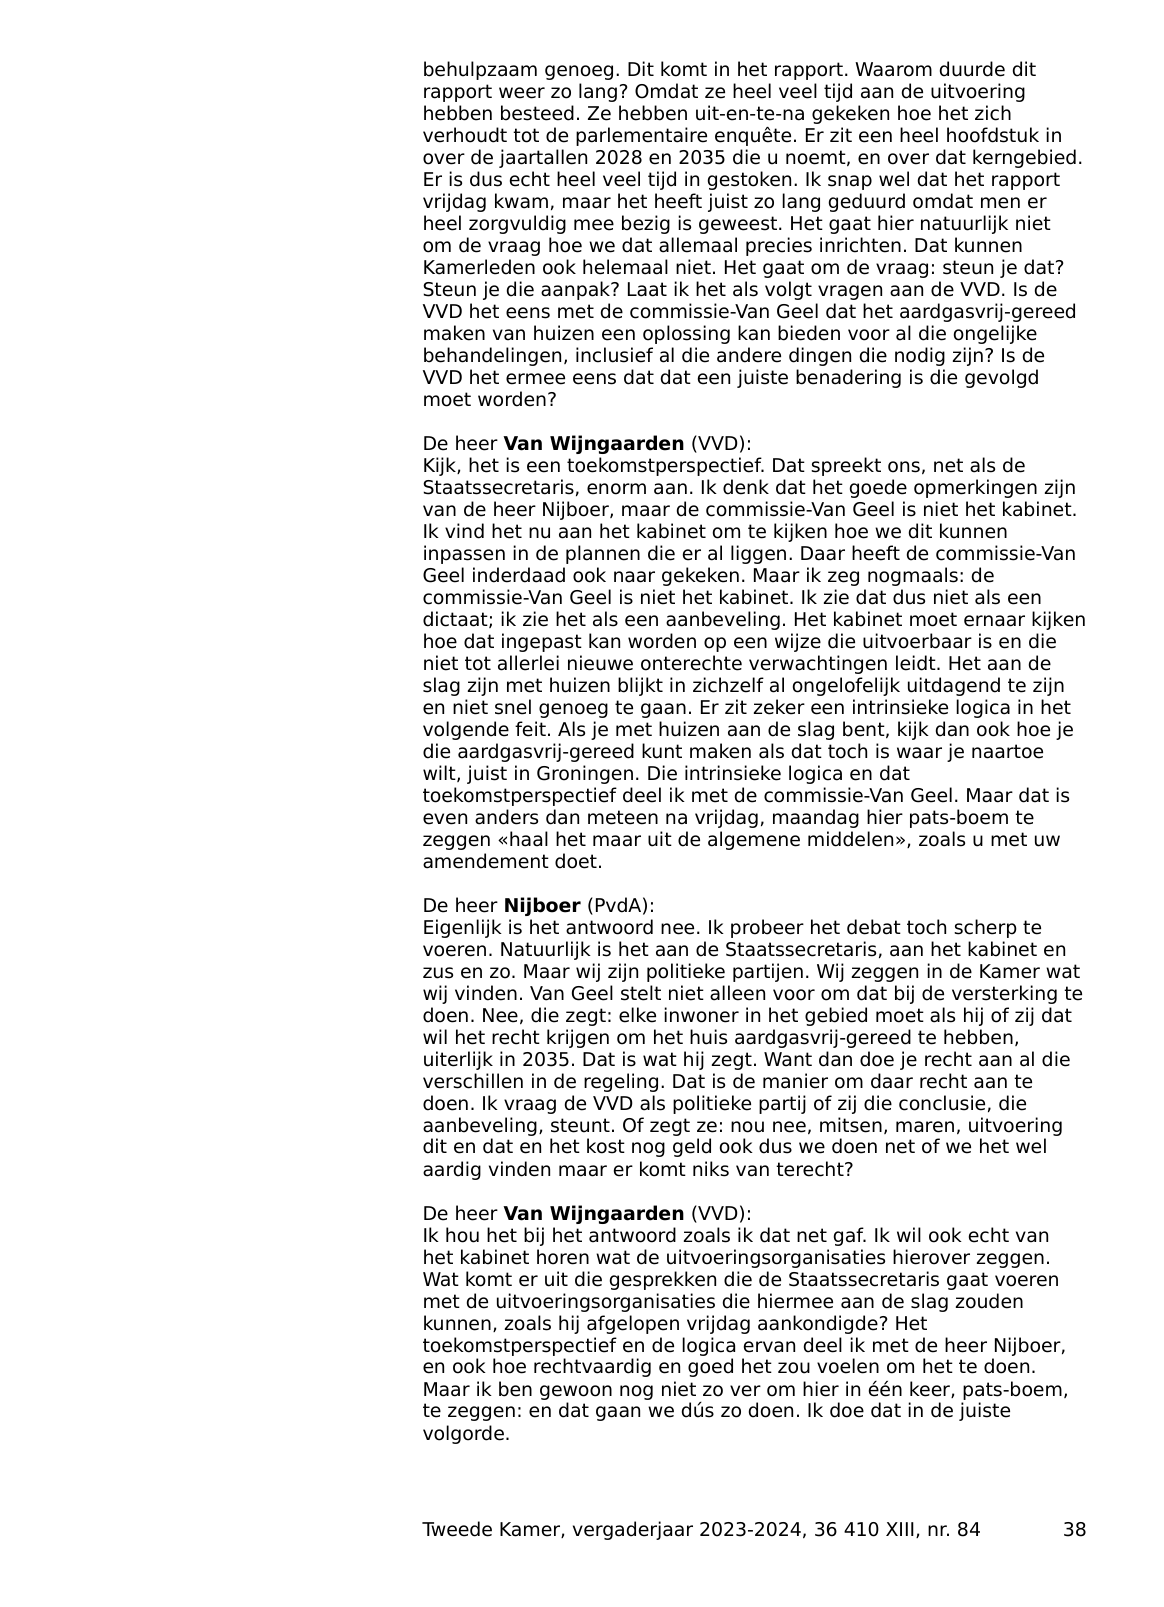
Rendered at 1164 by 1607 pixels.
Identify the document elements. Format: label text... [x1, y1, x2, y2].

text Eigenlijk is het antwoord nee. Ik probeer het debat toch scherp te voeren. Natuurlijk is het aan de Staatssecretaris, aan het kabinet en zus en zo. Maar wij zijn politieke partijen. Wij zeggen in de Kamer wat wij vinden. Van Geel stelt niet alleen voor om dat bij de versterking te doen. Nee, die zegt: elke inwoner in het gebied moet als hij of zij dat wil het recht krijgen om het huis aardgasvrij-gereed te hebben, uiterlijk in 2035. Dat is wat hij zegt. Want dan doe je recht aan al die verschillen in de regeling. Dat is de manier om daar recht aan te doen. Ik vraag de VVD als politieke partij of zij die conclusie, die aanbeveling, steunt. Of zegt ze: nou nee, mitsen, maren, uitvoering dit en dat en het kost nog geld ook dus we doen net of we het wel aardig vinden maar er komt niks van terecht? [422, 917, 1087, 1180]
text Ik hou het bij het antwoord zoals ik dat net gaf. Ik wil ook echt van het kabinet horen wat de uitvoeringsorganisaties hierover zeggen. Wat komt er uit die gesprekken die de Staatssecretaris gaat voeren met de uitvoeringsorganisaties die hiermee aan de slag zouden kunnen, zoals hij afgelopen vrijdag aankondigde? Het toekomstperspectief en de logica ervan deel ik met de heer Nijboer, en ook hoe rechtvaardig en goed het zou voelen om het te doen. Maar ik ben gewoon nog niet zo ver om hier in één keer, pats-boem, te zeggen: en dat gaan we dús zo doen. Ik doe dat in de juiste volgorde. [422, 1224, 1087, 1444]
text De heer Van Wijngaarden (VVD): [422, 433, 1087, 455]
text De heer Van Wijngaarden (VVD): [422, 1203, 1087, 1224]
text behulpzaam genoeg. Dit komt in het rapport. Waarom duurde dit rapport weer zo lang? Omdat ze heel veel tijd aan de uitvoering hebben besteed. Ze hebben uit-en-te-na gekeken hoe het zich verhoudt tot de parlementaire enquête. Er zit een heel hoofdstuk in over de jaartallen 2028 en 2035 die u noemt, en over dat kerngebied. Er is dus echt heel veel tijd in gestoken. Ik snap wel dat het rapport vrijdag kwam, maar het heeft juist zo lang geduurd omdat men er heel zorgvuldig mee bezig is geweest. Het gaat hier natuurlijk niet om de vraag hoe we dat allemaal precies inrichten. Dat kunnen Kamerleden ook helemaal niet. Het gaat om de vraag: steun je dat? Steun je die aanpak? Laat ik het als volgt vragen aan de VVD. Is de VVD het eens met de commissie-Van Geel dat het aardgasvrij-gereed maken van huizen een oplossing kan bieden voor al die ongelijke behandelingen, inclusief al die andere dingen die nodig zijn? Is de VVD het ermee eens dat dat een juiste benadering is die gevolgd moet worden? [422, 59, 1087, 411]
text De heer Nijboer (PvdA): [422, 895, 1087, 917]
text Kijk, het is een toekomstperspectief. Dat spreekt ons, net als de Staatssecretaris, enorm aan. Ik denk dat het goede opmerkingen zijn van de heer Nijboer, maar de commissie-Van Geel is niet het kabinet. Ik vind het nu aan het kabinet om te kijken hoe we dit kunnen inpassen in de plannen die er al liggen. Daar heeft de commissie-Van Geel inderdaad ook naar gekeken. Maar ik zeg nogmaals: de commissie-Van Geel is niet het kabinet. Ik zie dat dus niet als een dictaat; ik zie het als een aanbeveling. Het kabinet moet ernaar kijken hoe dat ingepast kan worden op een wijze die uitvoerbaar is en die niet tot allerlei nieuwe onterechte verwachtingen leidt. Het aan de slag zijn met huizen blijkt in zichzelf al ongelofelijk uitdagend te zijn en niet snel genoeg te gaan. Er zit zeker een intrinsieke logica in het volgende feit. Als je met huizen aan de slag bent, kijk dan ook hoe je die aardgasvrij-gereed kunt maken als dat toch is waar je naartoe wilt, juist in Groningen. Die intrinsieke logica en dat toekomstperspectief deel ik met de commissie-Van Geel. Maar dat is even anders dan meteen na vrijdag, maandag hier pats-boem te zeggen «haal het maar uit de algemene middelen», zoals u met uw amendement doet. [422, 455, 1087, 872]
